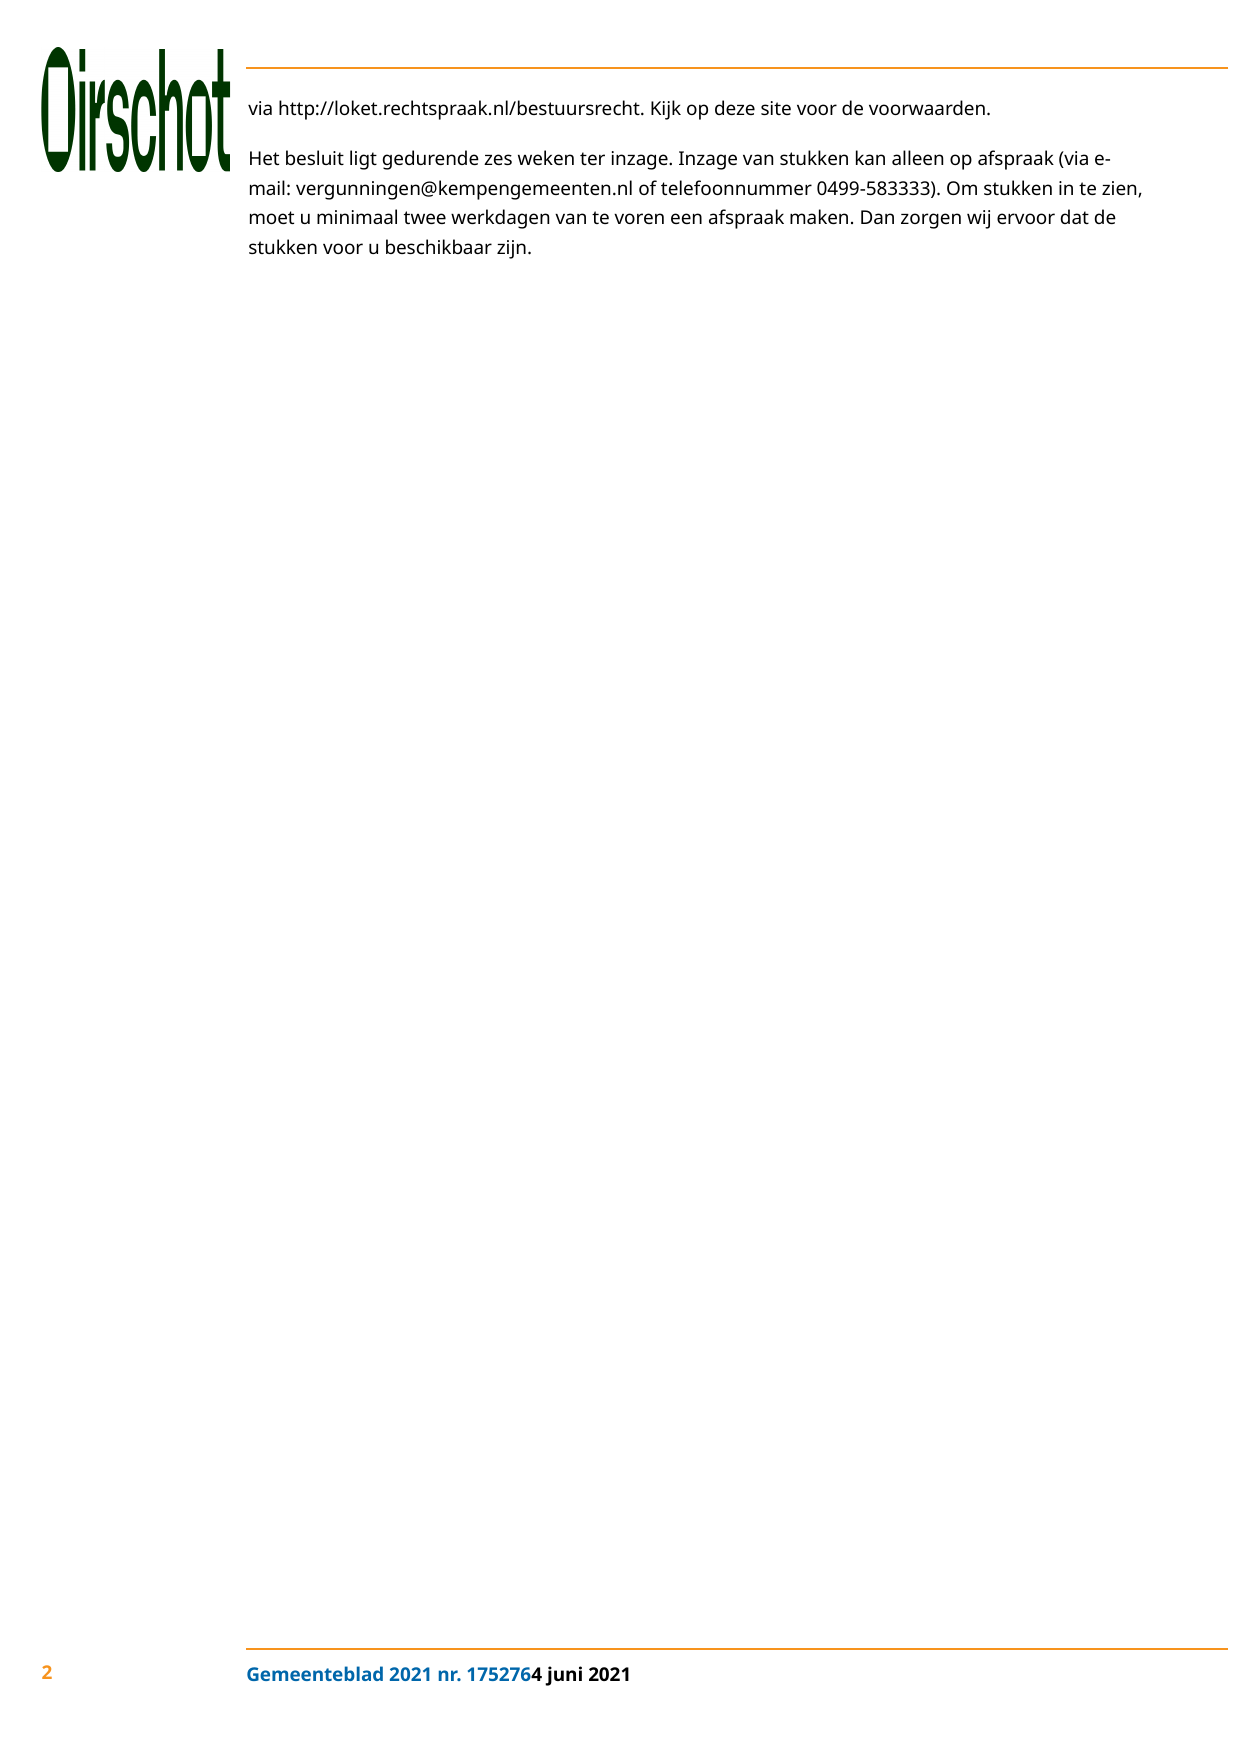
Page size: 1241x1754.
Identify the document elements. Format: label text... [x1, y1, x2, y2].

text via http://loket.rechtspraak.nl/bestuursrecht. Kijk op deze site voor de voorwaarden. [248, 95, 1152, 121]
text Het besluit ligt gedurende zes weken ter inzage. Inzage van stukken kan alleen op afspraak (via e-mail: vergunningen@kempengemeenten.nl of telefoonnummer 0499-583333). Om stukken in te zien, moet u minimaal twee werkdagen van te voren een afspraak maken. Dan zorgen wij ervoor dat de stukken voor u beschikbaar zijn. [248, 145, 1152, 260]
picture [41, 47, 231, 172]
